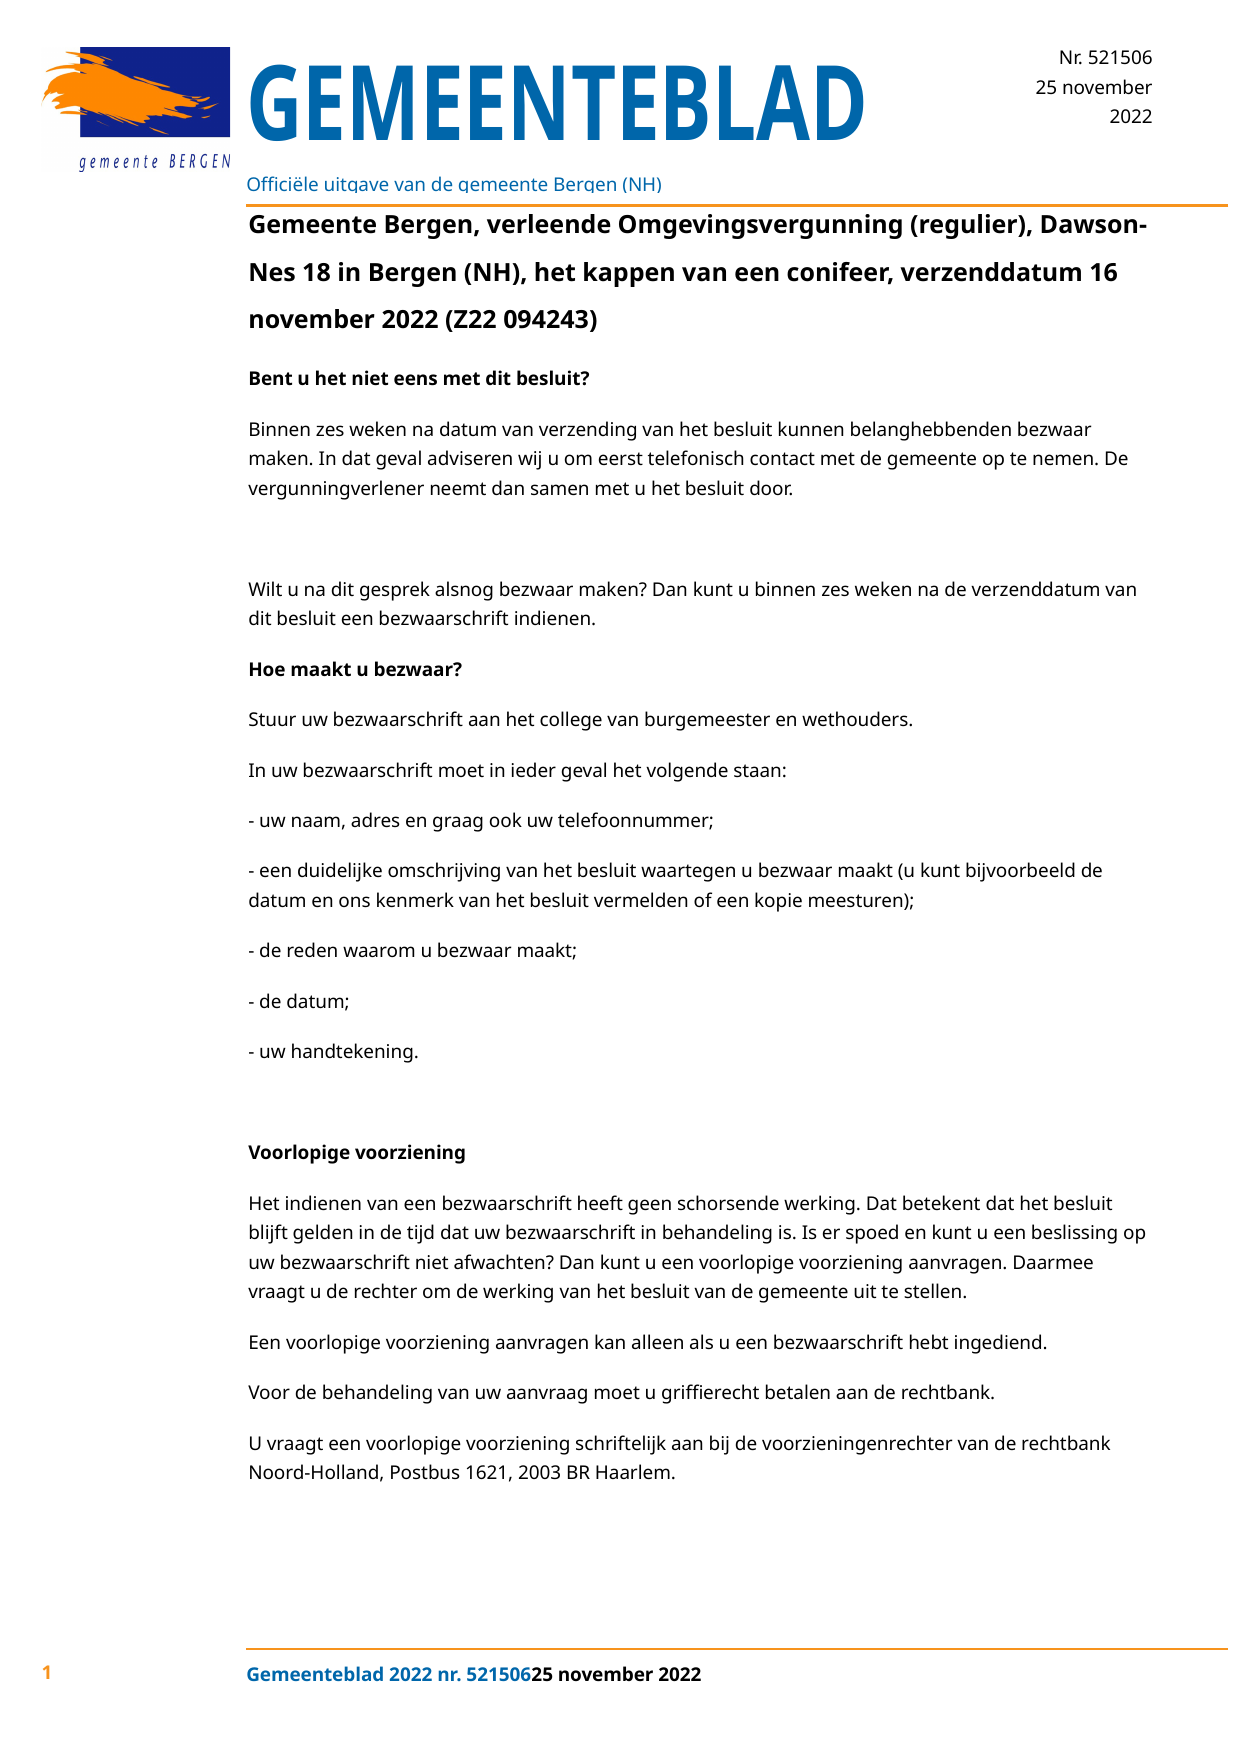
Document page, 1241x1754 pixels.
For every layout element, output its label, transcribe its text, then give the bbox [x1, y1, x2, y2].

text - uw naam, adres en graag ook uw telefoonnummer; [248, 807, 1152, 833]
text - de datum; [248, 988, 1152, 1014]
text Binnen zes weken na datum van verzending van het besluit kunnen belanghebbenden bezwaar maken. In dat geval adviseren wij u om eerst telefonisch contact met de gemeente op te nemen. De vergunningverlener neemt dan samen met u het besluit door. [248, 416, 1152, 501]
picture [41, 47, 231, 172]
text In uw bezwaarschrift moet in ieder geval het volgende staan: [248, 757, 1152, 782]
text Bent u het niet eens met dit besluit? [248, 366, 1152, 391]
text Voor de behandeling van uw aanvraag moet u griffierecht betalen aan de rechtbank. [248, 1379, 1152, 1405]
text - een duidelijke omschrijving van het besluit waartegen u bezwaar maakt (u kunt bijvoorbeeld de datum en ons kenmerk van het besluit vermelden of een kopie meesturen); [248, 858, 1152, 913]
text Wilt u na dit gesprek alsnog bezwaar maken? Dan kunt u binnen zes weken na de verzenddatum van dit besluit een bezwaarschrift indienen. [248, 576, 1152, 631]
text Hoe maakt u bezwaar? [248, 656, 1152, 682]
text Een voorlopige voorziening aanvragen kan alleen als u een bezwaarschrift hebt ingediend. [248, 1329, 1152, 1354]
text Voorlopige voorziening [248, 1139, 1152, 1165]
text Het indienen van een bezwaarschrift heeft geen schorsende werking. Dat betekent dat het besluit blijft gelden in de tijd dat uw bezwaarschrift in behandeling is. Is er spoed en kunt u een beslissing op uw bezwaarschrift niet afwachten? Dan kunt u een voorlopige voorziening aanvragen. Daarmee vraagt u de rechter om de werking van het besluit van de gemeente uit te stellen. [248, 1190, 1152, 1304]
text - de reden waarom u bezwaar maakt; [248, 938, 1152, 963]
text Gemeente Bergen, verleende Omgevingsvergunning (regulier), Dawson-Nes 18 in Bergen (NH), het kappen van een conifeer, verzenddatum 16 november 2022 (Z22 094243) [248, 207, 1152, 336]
text Stuur uw bezwaarschrift aan het college van burgemeester en wethouders. [248, 706, 1152, 732]
text U vraagt een voorlopige voorziening schriftelijk aan bij de voorzieningenrechter van de rechtbank Noord-Holland, Postbus 1621, 2003 BR Haarlem. [248, 1430, 1152, 1485]
text - uw handtekening. [248, 1038, 1152, 1064]
